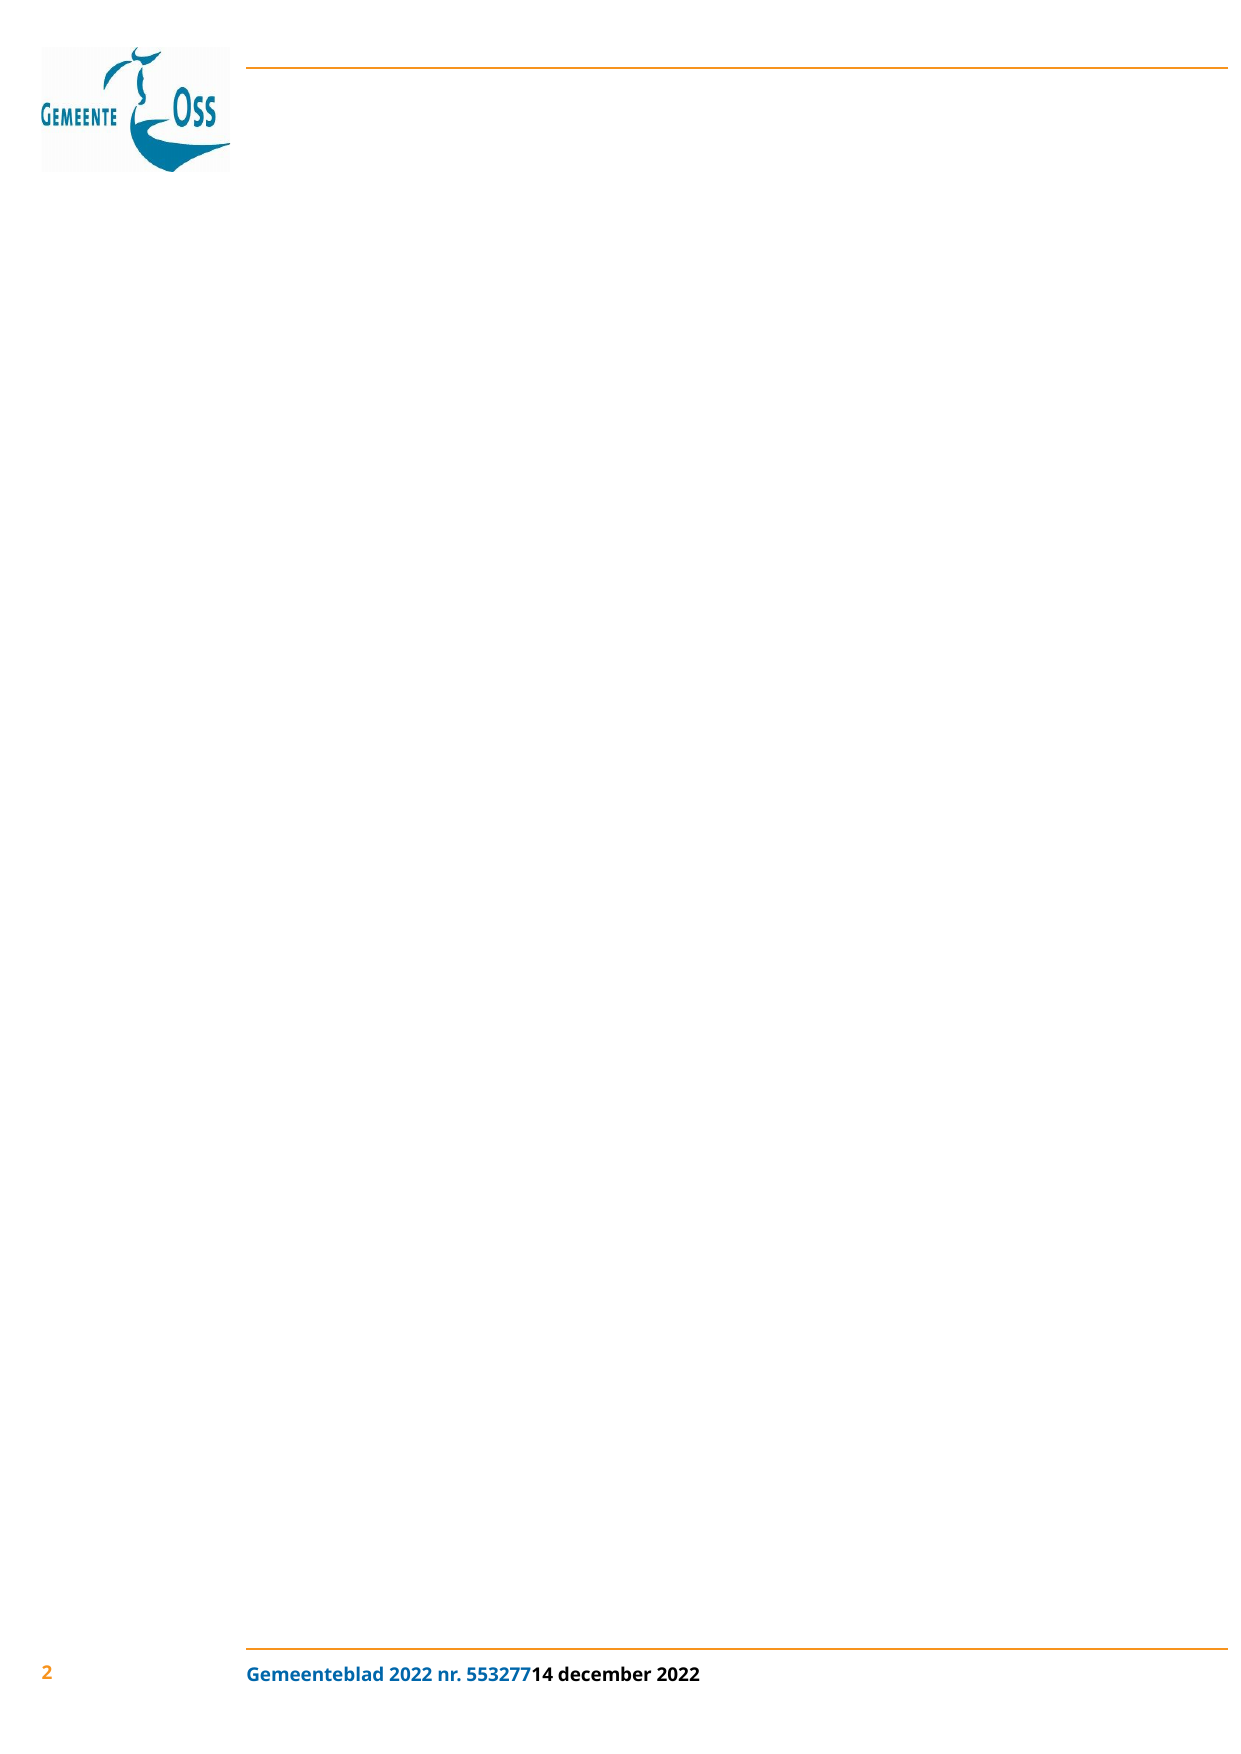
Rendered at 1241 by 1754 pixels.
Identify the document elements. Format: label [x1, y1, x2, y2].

picture [41, 47, 231, 172]
